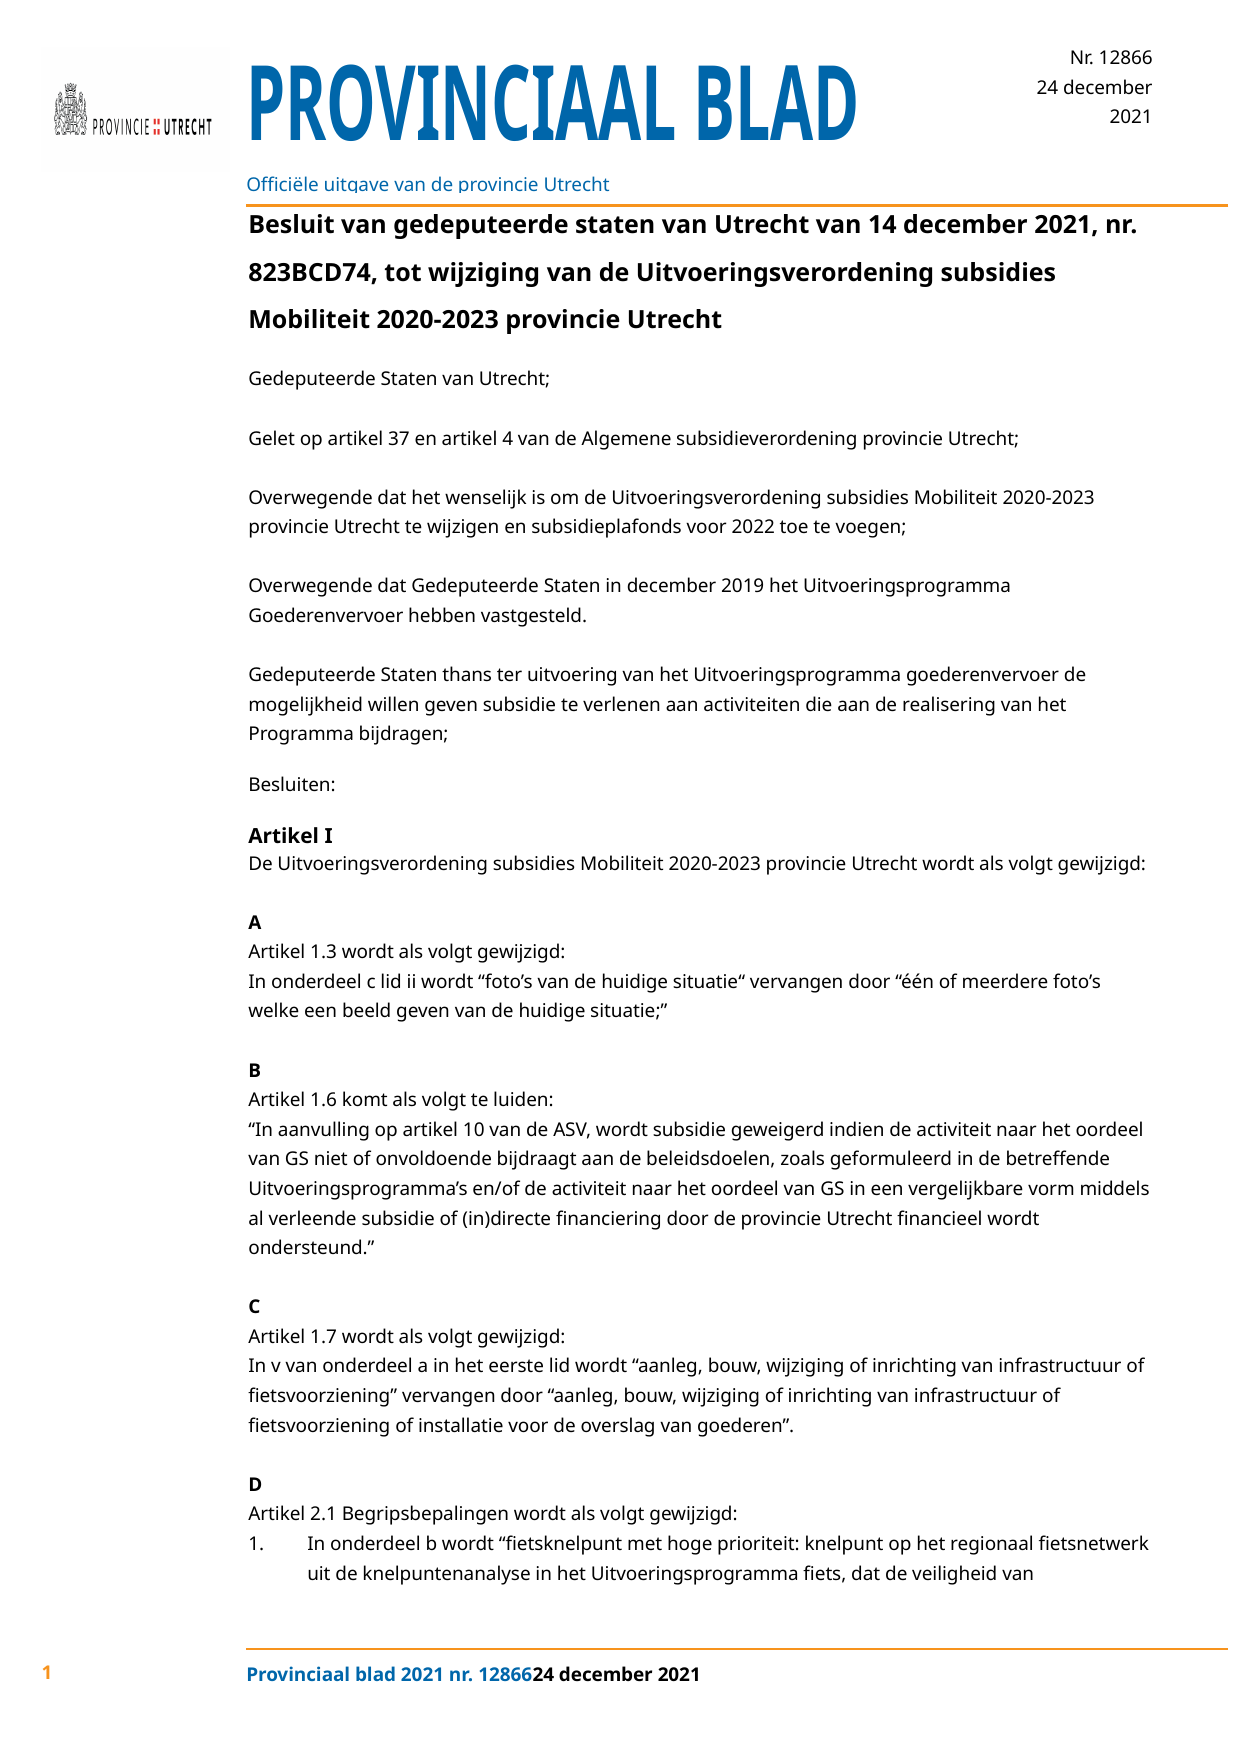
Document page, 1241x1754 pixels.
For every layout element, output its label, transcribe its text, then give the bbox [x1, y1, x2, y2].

text Besluiten: [248, 771, 1152, 797]
text In v van onderdeel a in het eerste lid wordt “aanleg, bouw, wijziging of inrichting van infrastructuur of fietsvoorziening” vervangen door “aanleg, bouw, wijziging of inrichting van infrastructuur of fietsvoorziening of installatie voor de overslag van goederen”. [248, 1353, 1152, 1437]
text “In aanvulling op artikel 10 van de ASV, wordt subsidie geweigerd indien de activiteit naar het oordeel van GS niet of onvoldoende bijdraagt aan de beleidsdoelen, zoals geformuleerd in de betreffende Uitvoeringsprogramma’s en/of de activiteit naar het oordeel van GS in een vergelijkbare vorm middels al verleende subsidie of (in)directe financiering door de provincie Utrecht financieel wordt ondersteund.” [248, 1116, 1152, 1260]
text Overwegende dat Gedeputeerde Staten in december 2019 het Uitvoeringsprogramma Goederenvervoer hebben vastgesteld. [248, 573, 1152, 628]
text A [248, 909, 1152, 934]
text B [248, 1057, 1152, 1082]
text Overwegende dat het wenselijk is om de Uitvoeringsverordening subsidies Mobiliteit 2020-2023 provincie Utrecht te wijzigen en subsidieplafonds voor 2022 toe te voegen; [248, 484, 1152, 539]
text D [248, 1471, 1152, 1497]
text Gelet op artikel 37 en artikel 4 van de Algemene subsidieverordening provincie Utrecht; [248, 425, 1152, 450]
text Artikel 1.6 komt als volgt te luiden: [248, 1086, 1152, 1112]
text Artikel I [248, 821, 1152, 850]
text Artikel 1.3 wordt als volgt gewijzigd: [248, 938, 1152, 964]
text Artikel 1.7 wordt als volgt gewijzigd: [248, 1323, 1152, 1349]
text Gedeputeerde Staten van Utrecht; [248, 366, 1152, 391]
text De Uitvoeringsverordening subsidies Mobiliteit 2020-2023 provincie Utrecht wordt als volgt gewijzigd: [248, 850, 1152, 875]
list In onderdeel b wordt “fietsknelpunt met hoge prioriteit: knelpunt op het regionaal fietsnetwerk uit de knelpuntenanalyse in het Uitvoeringsprogramma fiets, dat de veiligheid van [248, 1530, 1152, 1585]
text C [248, 1293, 1152, 1319]
text Artikel 2.1 Begripsbepalingen wordt als volgt gewijzigd: [248, 1501, 1152, 1526]
picture [41, 47, 231, 172]
text In onderdeel c lid ii wordt “foto’s van de huidige situatie“ vervangen door “één of meerdere foto’s welke een beeld geven van de huidige situatie;” [248, 968, 1152, 1023]
text Gedeputeerde Staten thans ter uitvoering van het Uitvoeringsprogramma goederenvervoer de mogelijkheid willen geven subsidie te verlenen aan activiteiten die aan de realisering van het Programma bijdragen; [248, 661, 1152, 746]
text Besluit van gedeputeerde staten van Utrecht van 14 december 2021, nr. 823BCD74, tot wijziging van de Uitvoeringsverordening subsidies Mobiliteit 2020-2023 provincie Utrecht [248, 207, 1152, 336]
